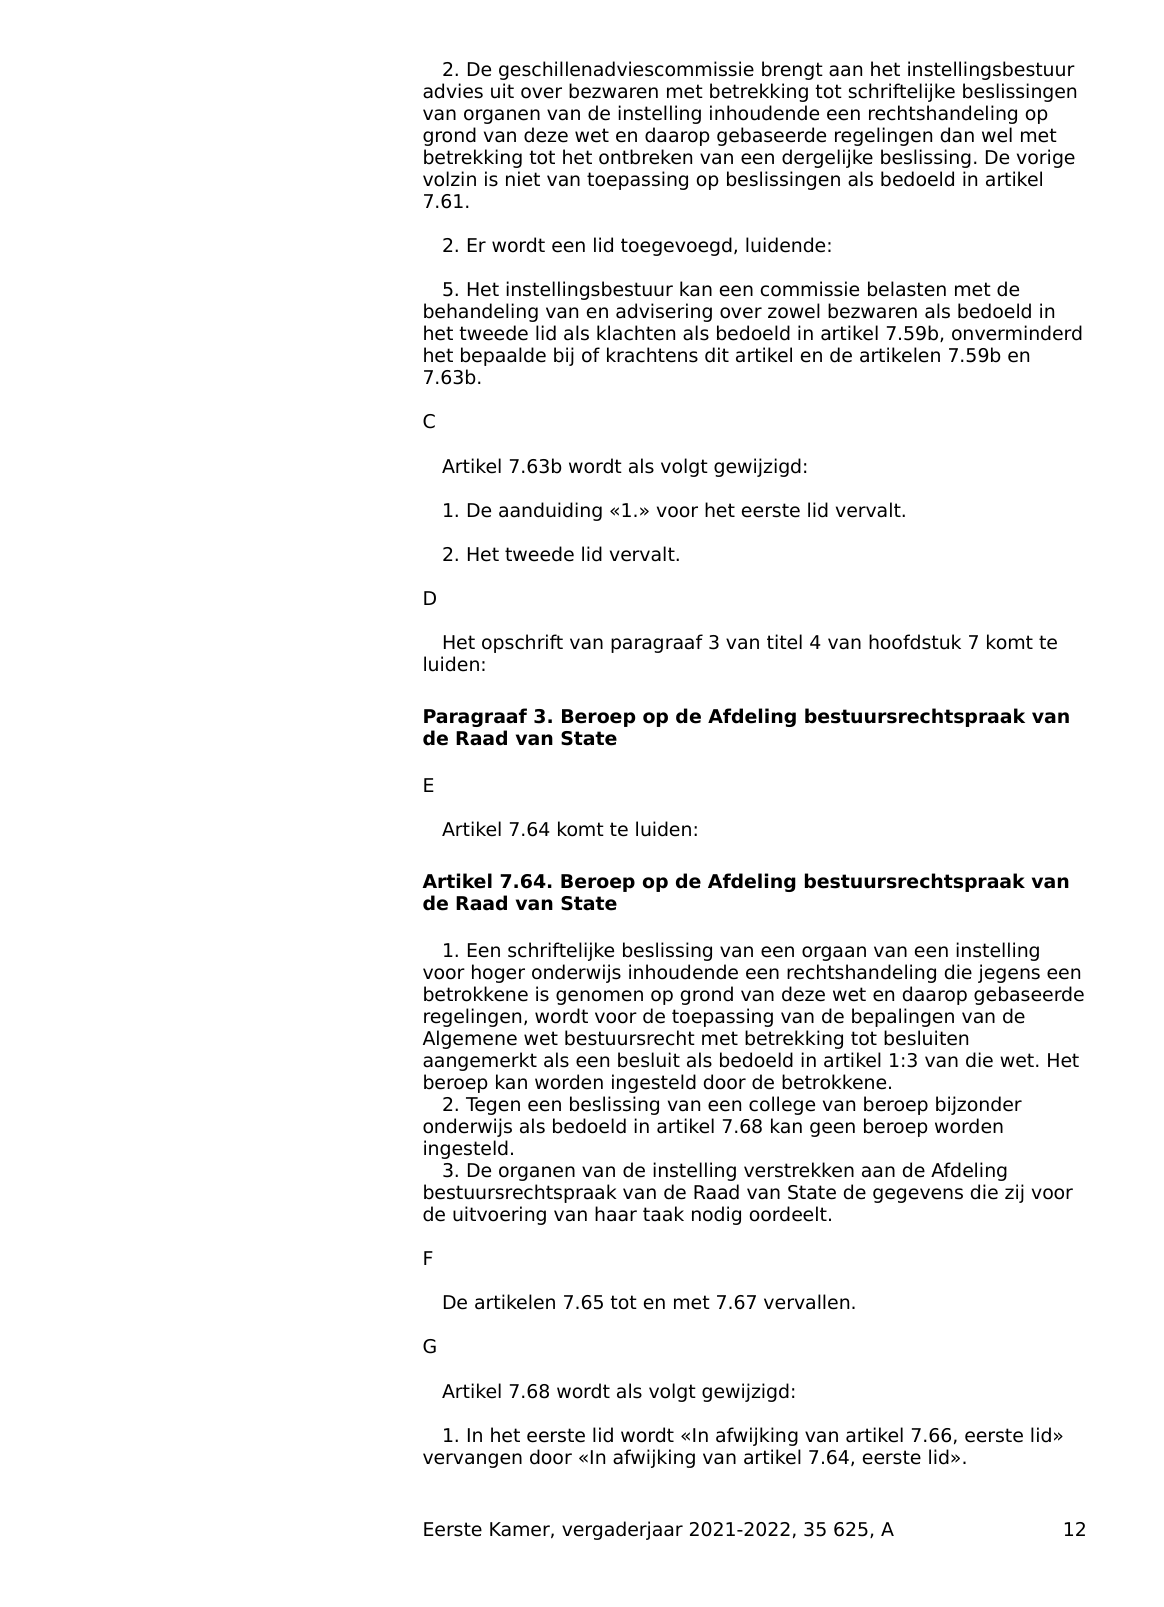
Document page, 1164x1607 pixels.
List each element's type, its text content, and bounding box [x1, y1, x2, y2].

text F [422, 1248, 1087, 1270]
text 1. Een schriftelijke beslissing van een orgaan van een instelling voor hoger onderwijs inhoudende een rechtshandeling die jegens een betrokkene is genomen op grond van deze wet en daarop gebaseerde regelingen, wordt voor de toepassing van de bepalingen van de Algemene wet bestuursrecht met betrekking tot besluiten aangemerkt als een besluit als bedoeld in artikel 1:3 van die wet. Het beroep kan worden ingesteld door de betrokkene. [422, 940, 1087, 1094]
text 2. Het tweede lid vervalt. [422, 544, 1087, 566]
text 1. In het eerste lid wordt «In afwijking van artikel 7.66, eerste lid» vervangen door «In afwijking van artikel 7.64, eerste lid». [422, 1425, 1087, 1469]
text Artikel 7.63b wordt als volgt gewijzigd: [422, 456, 1087, 477]
text C [422, 411, 1087, 433]
text 2. Tegen een beslissing van een college van beroep bijzonder onderwijs als bedoeld in artikel 7.68 kan geen beroep worden ingesteld. [422, 1094, 1087, 1160]
text 2. Er wordt een lid toegevoegd, luidende: [422, 235, 1087, 257]
text 3. De organen van de instelling verstrekken aan de Afdeling bestuursrechtspraak van de Raad van State de gegevens die zij voor de uitvoering van haar taak nodig oordeelt. [422, 1160, 1087, 1226]
text Artikel 7.64 komt te luiden: [422, 819, 1087, 841]
text D [422, 588, 1087, 610]
text 1. De aanduiding «1.» voor het eerste lid vervalt. [422, 500, 1087, 522]
text 2. De geschillenadviescommissie brengt aan het instellingsbestuur advies uit over bezwaren met betrekking tot schriftelijke beslissingen van organen van de instelling inhoudende een rechtshandeling op grond van deze wet en daarop gebaseerde regelingen dan wel met betrekking tot het ontbreken van een dergelijke beslissing. De vorige volzin is niet van toepassing op beslissingen als bedoeld in artikel 7.61. [422, 59, 1087, 213]
text E [422, 775, 1087, 797]
text Het opschrift van paragraaf 3 van titel 4 van hoofdstuk 7 komt te luiden: [422, 632, 1087, 676]
text 5. Het instellingsbestuur kan een commissie belasten met de behandeling van en advisering over zowel bezwaren als bedoeld in het tweede lid als klachten als bedoeld in artikel 7.59b, onverminderd het bepaalde bij of krachtens dit artikel en de artikelen 7.59b en 7.63b. [422, 279, 1087, 389]
text Artikel 7.68 wordt als volgt gewijzigd: [422, 1381, 1087, 1403]
text G [422, 1336, 1087, 1358]
subtitle Paragraaf 3. Beroep op de Afdeling bestuursrechtspraak van de Raad van State [422, 706, 1087, 750]
text De artikelen 7.65 tot en met 7.67 vervallen. [422, 1292, 1087, 1314]
subtitle Artikel 7.64. Beroep op de Afdeling bestuursrechtspraak van de Raad van State [422, 871, 1087, 915]
